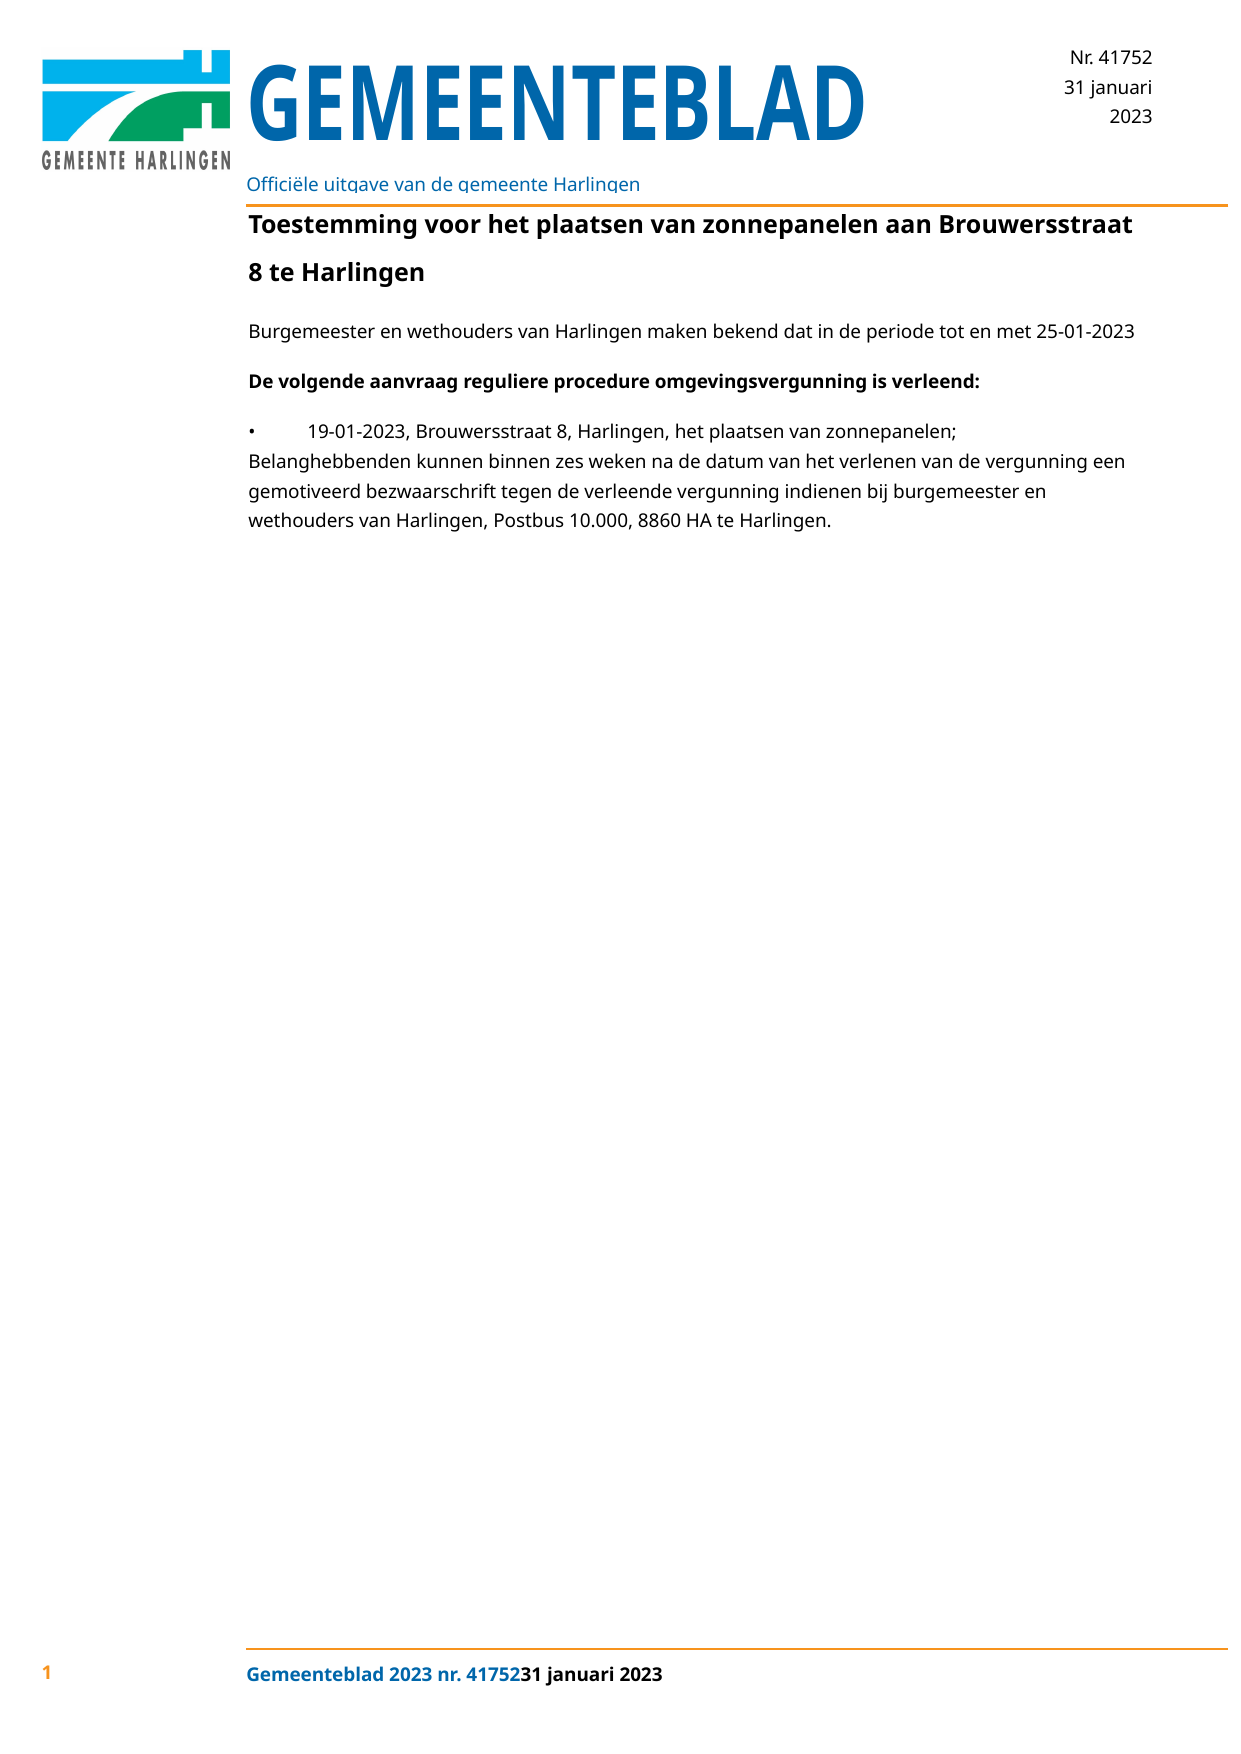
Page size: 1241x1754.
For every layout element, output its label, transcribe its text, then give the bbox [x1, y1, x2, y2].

picture [41, 47, 231, 172]
text De volgende aanvraag reguliere procedure omgevingsvergunning is verleend: [248, 368, 1152, 394]
text Burgemeester en wethouders van Harlingen maken bekend dat in de periode tot en met 25-01-2023 [248, 318, 1152, 344]
text Belanghebbenden kunnen binnen zes weken na de datum van het verlenen van de vergunning een gemotiveerd bezwaarschrift tegen de verleende vergunning indienen bij burgemeester en wethouders van Harlingen, Postbus 10.000, 8860 HA te Harlingen. [248, 448, 1152, 533]
list 19-01-2023, Brouwersstraat 8, Harlingen, het plaatsen van zonnepanelen; [248, 419, 1152, 444]
text Toestemming voor het plaatsen van zonnepanelen aan Brouwersstraat 8 te Harlingen [248, 207, 1152, 288]
